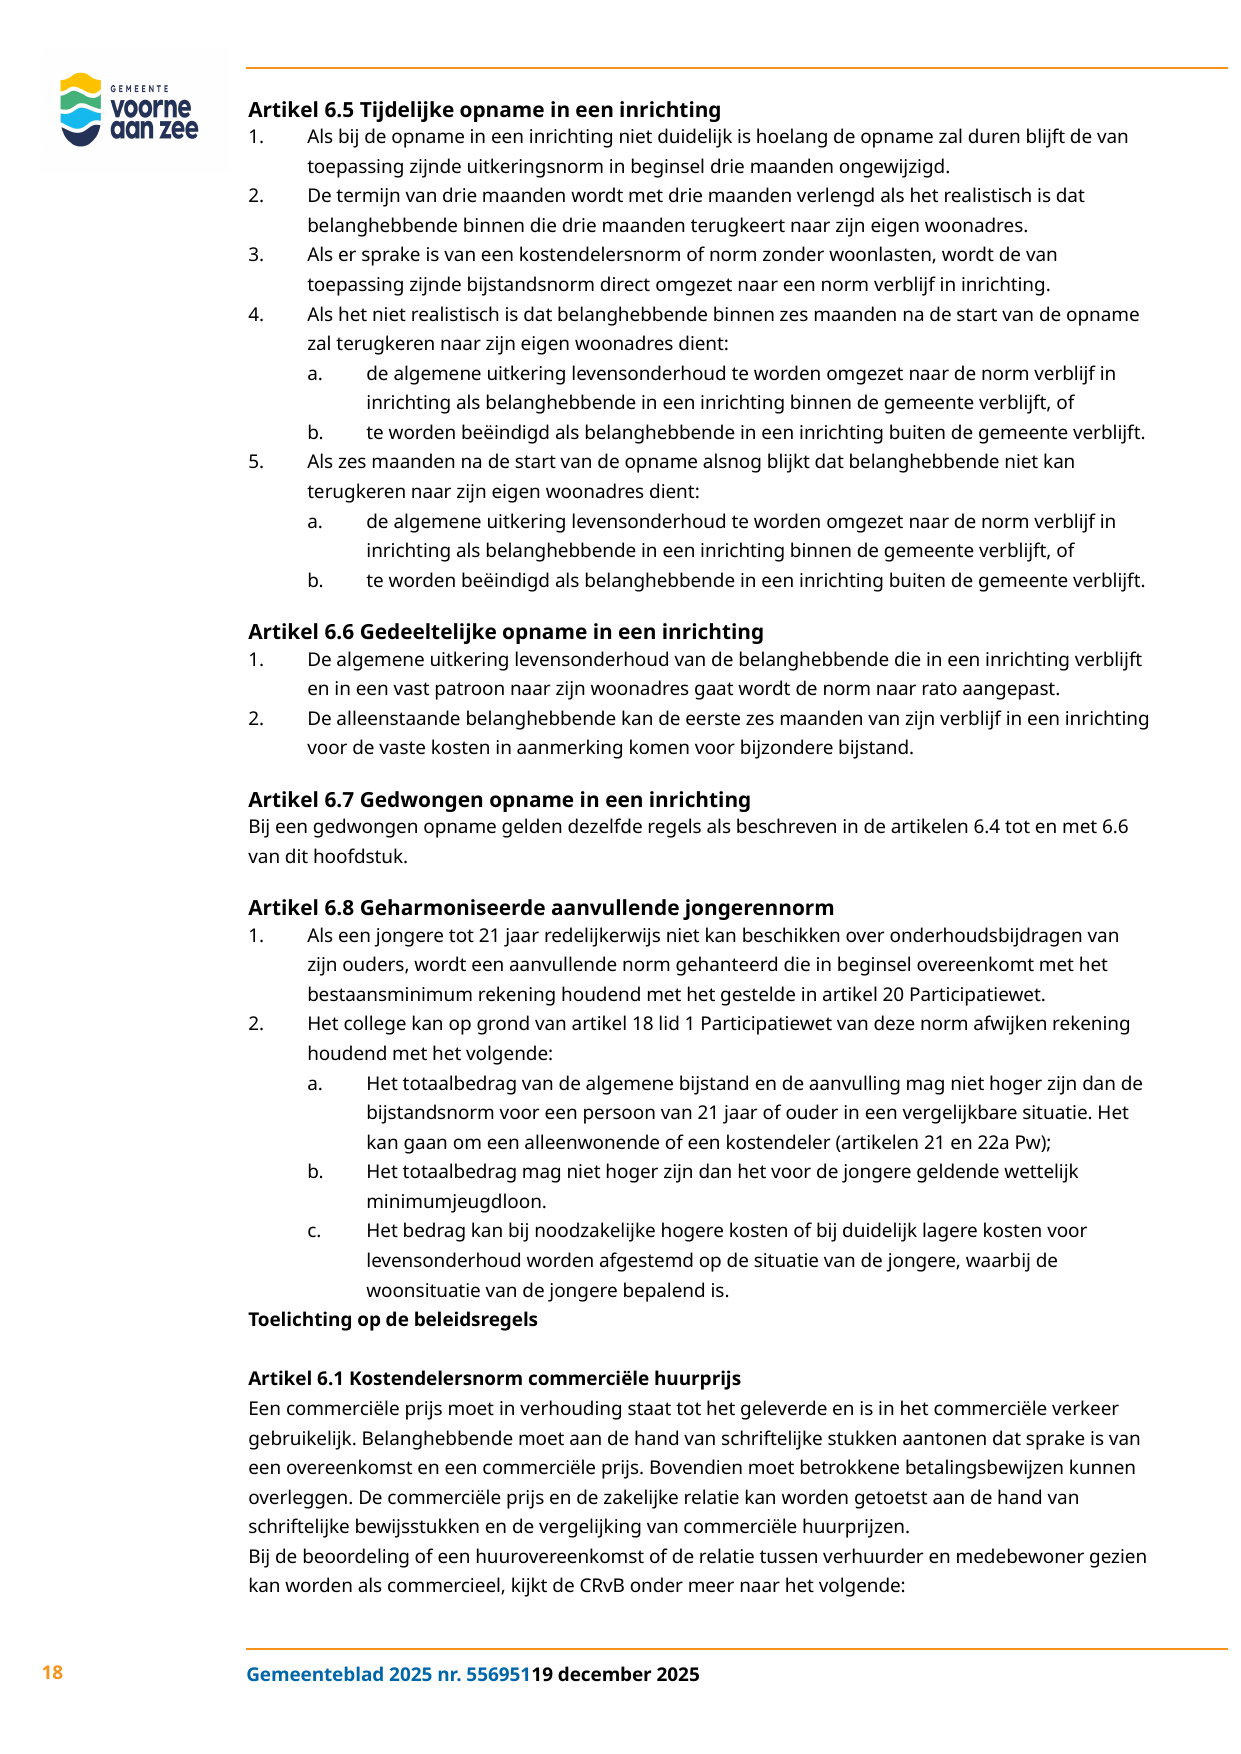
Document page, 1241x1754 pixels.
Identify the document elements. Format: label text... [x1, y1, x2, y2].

text Bij de beoordeling of een huurovereenkomst of de relatie tussen verhuurder en medebewoner gezien kan worden als commercieel, kijkt de CRvB onder meer naar het volgende: [248, 1543, 1152, 1598]
list Het totaalbedrag mag niet hoger zijn dan het voor de jongere geldende wettelijk minimumjeugdloon. [307, 1158, 1152, 1214]
list De termijn van drie maanden wordt met drie maanden verlengd als het realistisch is dat belanghebbende binnen die drie maanden terugkeert naar zijn eigen woonadres. [248, 182, 1152, 238]
list Als het niet realistisch is dat belanghebbende binnen zes maanden na de start van de opname zal terugkeren naar zijn eigen woonadres dient: [248, 301, 1152, 356]
list de algemene uitkering levensonderhoud te worden omgezet naar de norm verblijf in inrichting als belanghebbende in een inrichting binnen de gemeente verblijft, of [307, 360, 1152, 415]
list De algemene uitkering levensonderhoud van de belanghebbende die in een inrichting verblijft en in een vast patroon naar zijn woonadres gaat wordt de norm naar rato aangepast. [248, 646, 1152, 701]
list Het college kan op grond van artikel 18 lid 1 Participatiewet van deze norm afwijken rekening houdend met het volgende: [248, 1011, 1152, 1066]
text Een commerciële prijs moet in verhouding staat tot het geleverde en is in het commerciële verkeer gebruikelijk. Belanghebbende moet aan de hand van schriftelijke stukken aantonen dat sprake is van een overeenkomst en een commerciële prijs. Bovendien moet betrokkene betalingsbewijzen kunnen overleggen. De commerciële prijs en de zakelijke relatie kan worden getoetst aan de hand van schriftelijke bewijsstukken en de vergelijking van commerciële huurprijzen. [248, 1395, 1152, 1539]
text Artikel 6.1 Kostendelersnorm commerciële huurprijs [248, 1366, 1152, 1391]
list te worden beëindigd als belanghebbende in een inrichting buiten de gemeente verblijft. [307, 419, 1152, 445]
text Bij een gedwongen opname gelden dezelfde regels als beschreven in de artikelen 6.4 tot en met 6.6 van dit hoofdstuk. [248, 813, 1152, 869]
list Het bedrag kan bij noodzakelijke hogere kosten of bij duidelijk lagere kosten voor levensonderhoud worden afgestemd op de situatie van de jongere, waarbij de woonsituatie van de jongere bepalend is. [307, 1218, 1152, 1303]
text Artikel 6.6 Gedeeltelijke opname in een inrichting [248, 617, 1152, 646]
list Als er sprake is van een kostendelersnorm of norm zonder woonlasten, wordt de van toepassing zijnde bijstandsnorm direct omgezet naar een norm verblijf in inrichting. [248, 242, 1152, 297]
list Als zes maanden na de start van de opname alsnog blijkt dat belanghebbende niet kan terugkeren naar zijn eigen woonadres dient: [248, 449, 1152, 504]
list te worden beëindigd als belanghebbende in een inrichting buiten de gemeente verblijft. [307, 567, 1152, 593]
list de algemene uitkering levensonderhoud te worden omgezet naar de norm verblijf in inrichting als belanghebbende in een inrichting binnen de gemeente verblijft, of [307, 508, 1152, 563]
list Als bij de opname in een inrichting niet duidelijk is hoelang de opname zal duren blijft de van toepassing zijnde uitkeringsnorm in beginsel drie maanden ongewijzigd. [248, 123, 1152, 178]
text Artikel 6.8 Geharmoniseerde aanvullende jongerennorm [248, 893, 1152, 922]
text Artikel 6.7 Gedwongen opname in een inrichting [248, 785, 1152, 813]
text Toelichting op de beleidsregels [248, 1306, 1152, 1332]
list De alleenstaande belanghebbende kan de eerste zes maanden van zijn verblijf in een inrichting voor de vaste kosten in aanmerking komen voor bijzondere bijstand. [248, 705, 1152, 760]
list Als een jongere tot 21 jaar redelijkerwijs niet kan beschikken over onderhoudsbijdragen van zijn ouders, wordt een aanvullende norm gehanteerd die in beginsel overeenkomt met het bestaansminimum rekening houdend met het gestelde in artikel 20 Participatiewet. [248, 922, 1152, 1007]
list Het totaalbedrag van de algemene bijstand en de aanvulling mag niet hoger zijn dan de bijstandsnorm voor een persoon van 21 jaar of ouder in een vergelijkbare situatie. Het kan gaan om een alleenwonende of een kostendeler (artikelen 21 en 22a Pw); [307, 1070, 1152, 1155]
text Artikel 6.5 Tijdelijke opname in een inrichting [248, 95, 1152, 123]
picture [41, 47, 231, 172]
